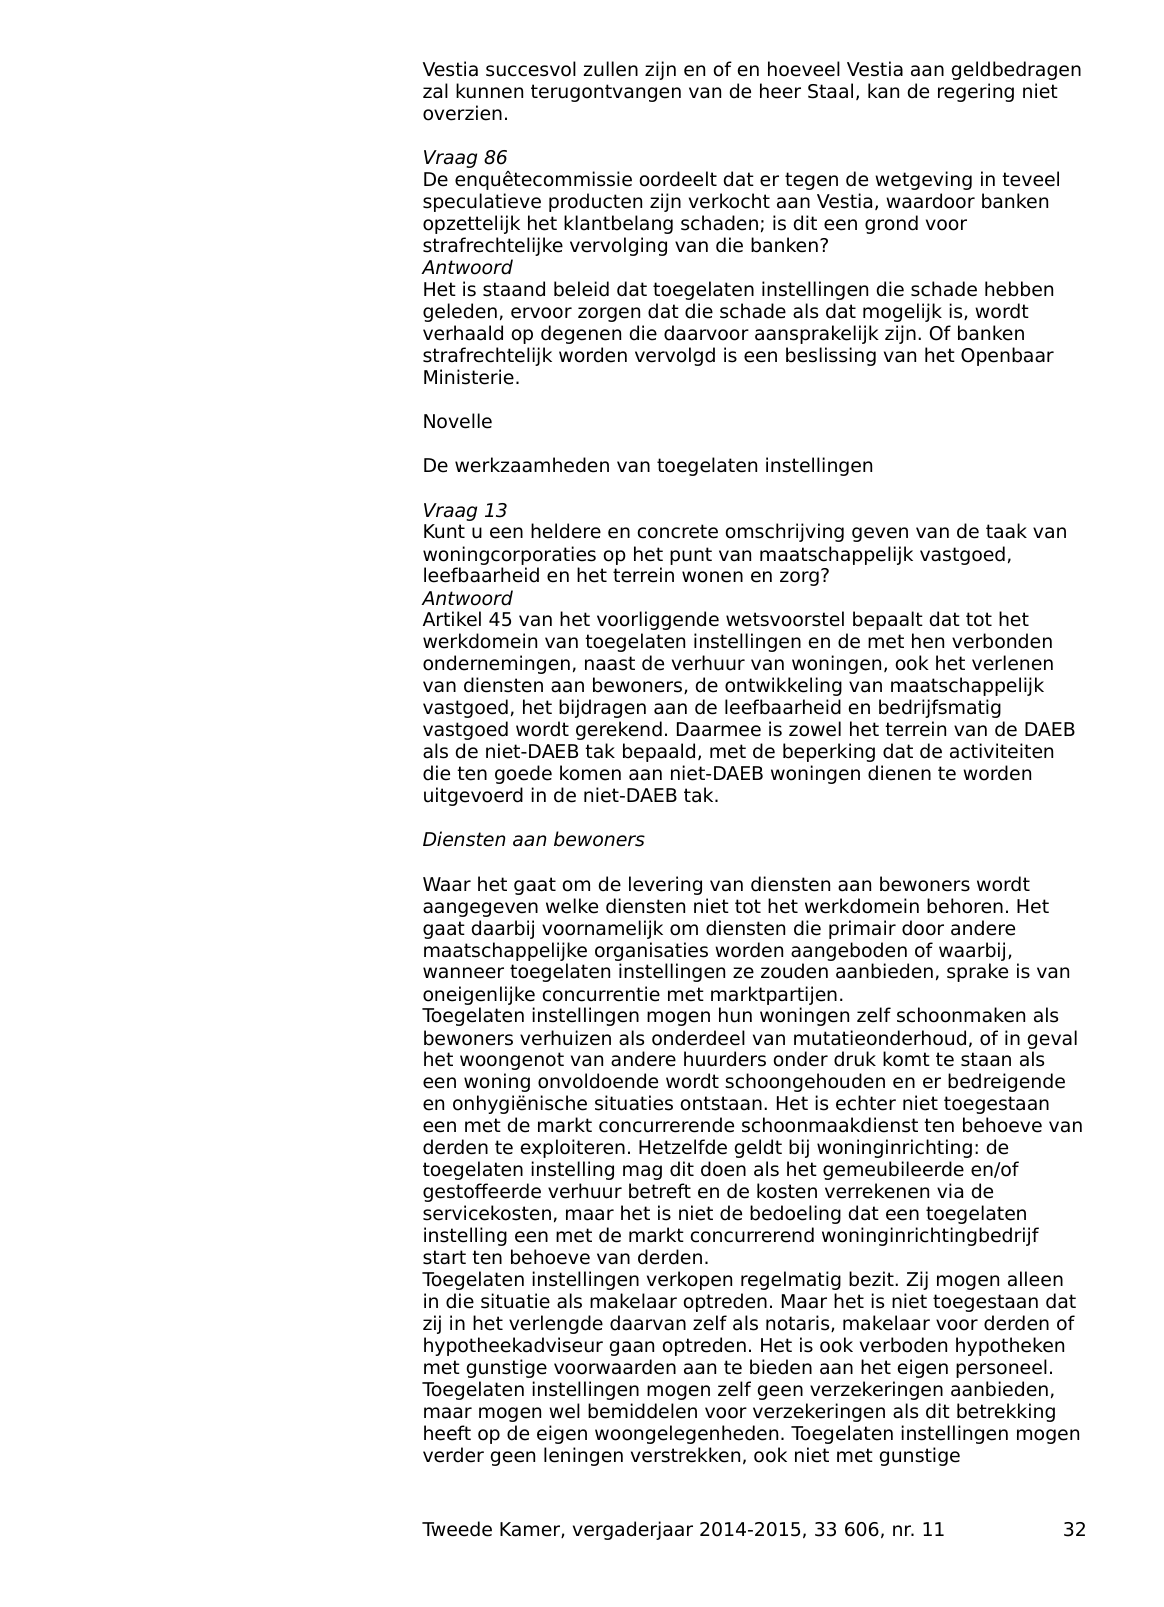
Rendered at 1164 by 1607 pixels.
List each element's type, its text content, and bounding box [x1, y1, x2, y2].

subtitle Novelle [422, 411, 1087, 433]
text Toegelaten instellingen verkopen regelmatig bezit. Zij mogen alleen in die situatie als makelaar optreden. Maar het is niet toegestaan dat zij in het verlengde daarvan zelf als notaris, makelaar voor derden of hypotheekadviseur gaan optreden. Het is ook verboden hypotheken met gunstige voorwaarden aan te bieden aan het eigen personeel. Toegelaten instellingen mogen zelf geen verzekeringen aanbieden, maar mogen wel bemiddelen voor verzekeringen als dit betrekking heeft op de eigen woongelegenheden. Toegelaten instellingen mogen verder geen leningen verstrekken, ook niet met gunstige [422, 1269, 1087, 1467]
text Waar het gaat om de levering van diensten aan bewoners wordt aangegeven welke diensten niet tot het werkdomein behoren. Het gaat daarbij voornamelijk om diensten die primair door andere maatschappelijke organisaties worden aangeboden of waarbij, wanneer toegelaten instellingen ze zouden aanbieden, sprake is van oneigenlijke concurrentie met marktpartijen. [422, 873, 1087, 1005]
text Kunt u een heldere en concrete omschrijving geven van de taak van woningcorporaties op het punt van maatschappelijk vastgoed, leefbaarheid en het terrein wonen en zorg? [422, 521, 1087, 587]
text De werkzaamheden van toegelaten instellingen [422, 455, 1087, 477]
text Antwoord [422, 587, 1087, 609]
text Antwoord [422, 257, 1087, 279]
subtitle Diensten aan bewoners [422, 829, 1087, 851]
text Het is staand beleid dat toegelaten instellingen die schade hebben geleden, ervoor zorgen dat die schade als dat mogelijk is, wordt verhaald op degenen die daarvoor aansprakelijk zijn. Of banken strafrechtelijk worden vervolgd is een beslissing van het Openbaar Ministerie. [422, 279, 1087, 389]
text De enquêtecommissie oordeelt dat er tegen de wetgeving in teveel speculatieve producten zijn verkocht aan Vestia, waardoor banken opzettelijk het klantbelang schaden; is dit een grond voor strafrechtelijke vervolging van die banken? [422, 169, 1087, 257]
text Vraag 13 [422, 499, 1087, 521]
text Toegelaten instellingen mogen hun woningen zelf schoonmaken als bewoners verhuizen als onderdeel van mutatieonderhoud, of in geval het woongenot van andere huurders onder druk komt te staan als een woning onvoldoende wordt schoongehouden en er bedreigende en onhygiënische situaties ontstaan. Het is echter niet toegestaan een met de markt concurrerende schoonmaakdienst ten behoeve van derden te exploiteren. Hetzelfde geldt bij woninginrichting: de toegelaten instelling mag dit doen als het gemeubileerde en/of gestoffeerde verhuur betreft en de kosten verrekenen via de servicekosten, maar het is niet de bedoeling dat een toegelaten instelling een met de markt concurrerend woninginrichtingbedrijf start ten behoeve van derden. [422, 1005, 1087, 1269]
text Vraag 86 [422, 147, 1087, 169]
text Artikel 45 van het voorliggende wetsvoorstel bepaalt dat tot het werkdomein van toegelaten instellingen en de met hen verbonden ondernemingen, naast de verhuur van woningen, ook het verlenen van diensten aan bewoners, de ontwikkeling van maatschappelijk vastgoed, het bijdragen aan de leefbaarheid en bedrijfsmatig vastgoed wordt gerekend. Daarmee is zowel het terrein van de DAEB als de niet-DAEB tak bepaald, met de beperking dat de activiteiten die ten goede komen aan niet-DAEB woningen dienen te worden uitgevoerd in de niet-DAEB tak. [422, 609, 1087, 807]
text Vestia succesvol zullen zijn en of en hoeveel Vestia aan geldbedragen zal kunnen terugontvangen van de heer Staal, kan de regering niet overzien. [422, 59, 1087, 125]
